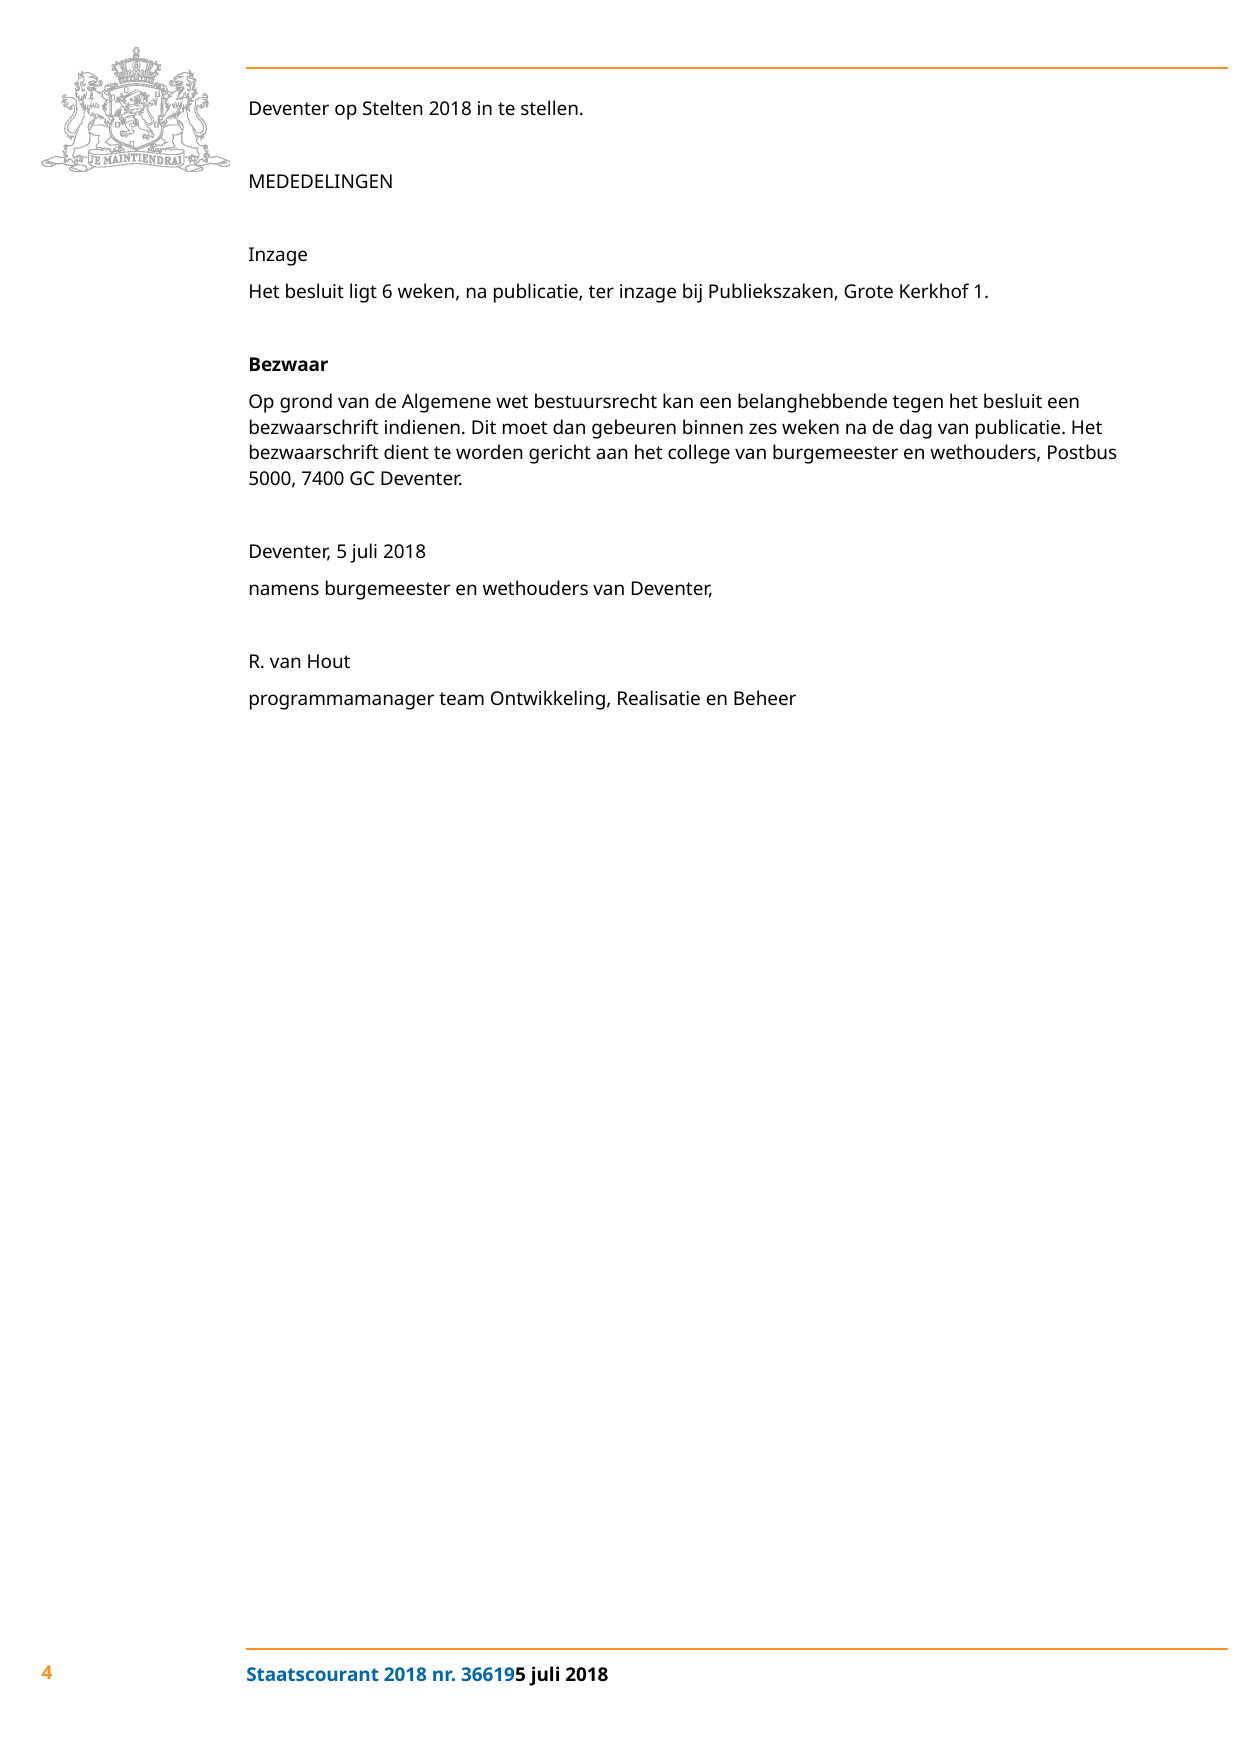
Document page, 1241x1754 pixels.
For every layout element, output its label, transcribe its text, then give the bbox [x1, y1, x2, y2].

text namens burgemeester en wethouders van Deventer, [248, 575, 1152, 601]
text Op grond van de Algemene wet bestuursrecht kan een belanghebbende tegen het besluit een bezwaarschrift indienen. Dit moet dan gebeuren binnen zes weken na de dag van publicatie. Het bezwaarschrift dient te worden gericht aan het college van burgemeester en wethouders, Postbus 5000, 7400 GC Deventer. [248, 388, 1152, 491]
text Het besluit ligt 6 weken, na publicatie, ter inzage bij Publiekszaken, Grote Kerkhof 1. [248, 278, 1152, 304]
text MEDEDELINGEN [248, 168, 1152, 194]
text programmamanager team Ontwikkeling, Realisatie en Beheer [248, 685, 1152, 711]
picture [41, 47, 231, 172]
text R. van Hout [248, 649, 1152, 674]
text Bezwaar [248, 351, 1152, 377]
text Inzage [248, 241, 1152, 267]
text Deventer, 5 juli 2018 [248, 539, 1152, 564]
text Deventer op Stelten 2018 in te stellen. [248, 95, 1152, 121]
